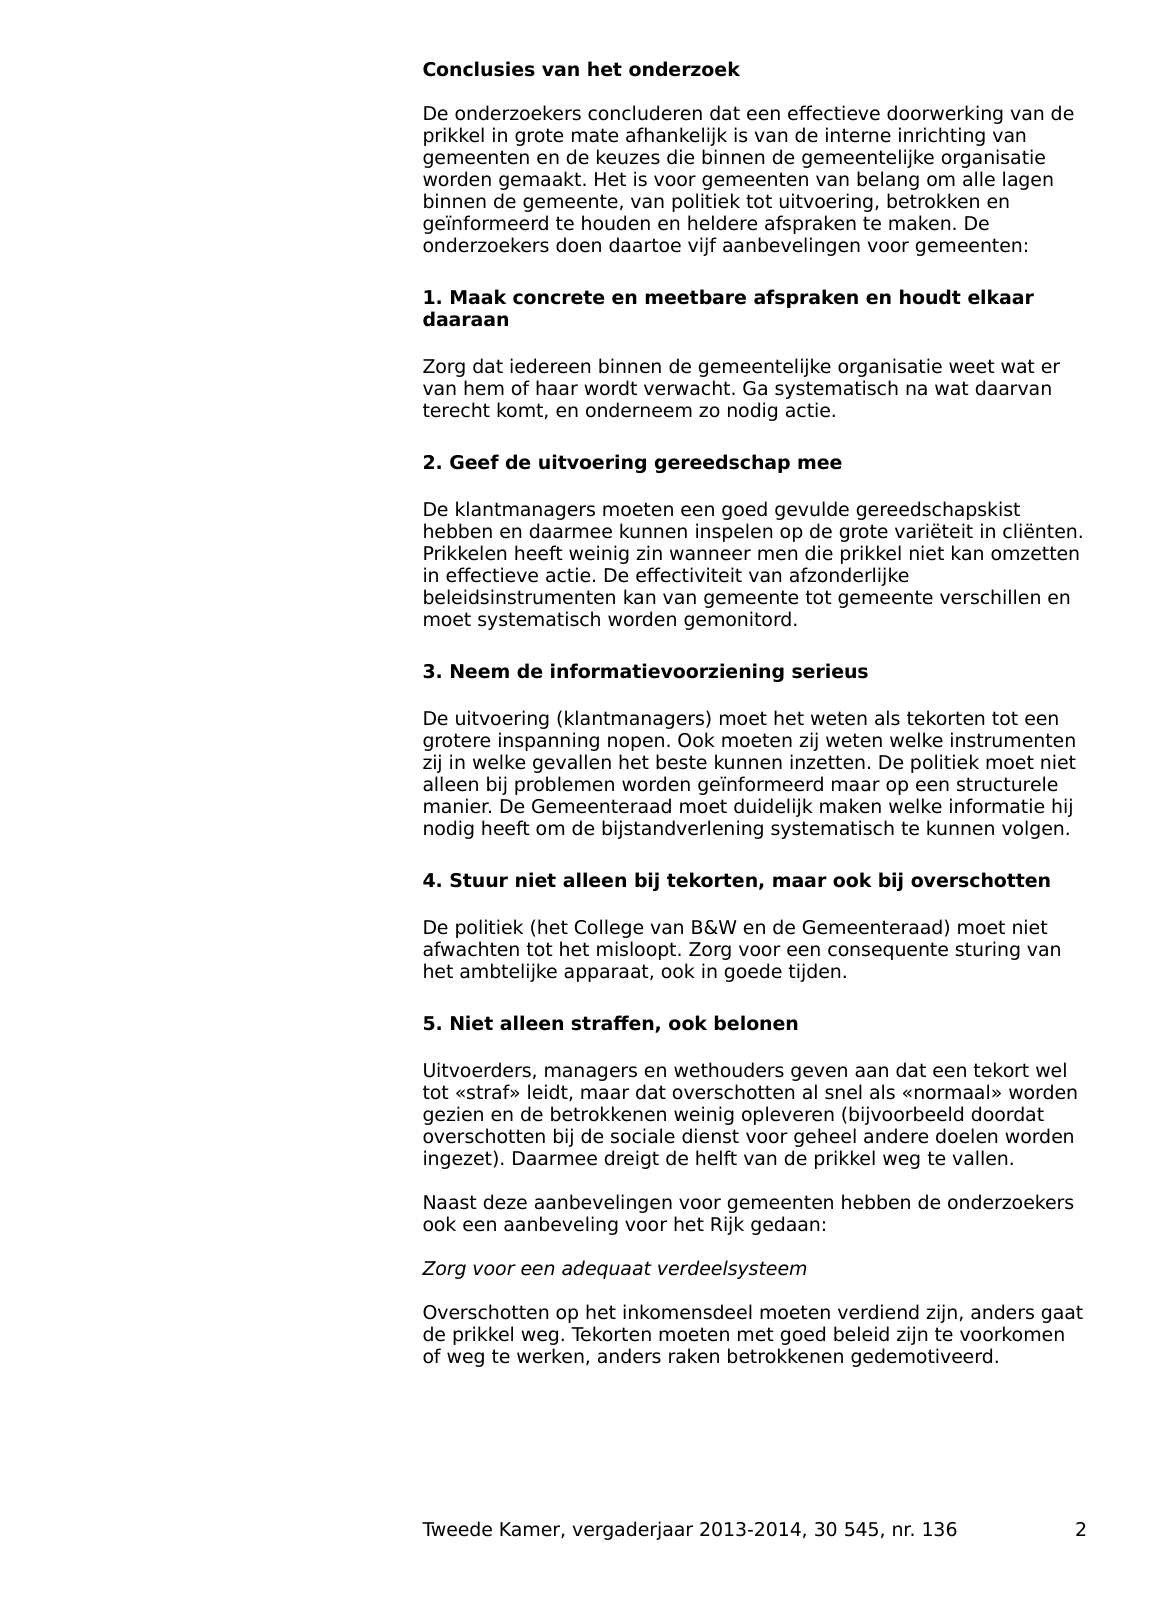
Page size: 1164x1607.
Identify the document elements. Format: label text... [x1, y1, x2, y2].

subtitle 4. Stuur niet alleen bij tekorten, maar ook bij overschotten [422, 870, 1087, 892]
subtitle Zorg voor een adequaat verdeelsysteem [422, 1258, 1087, 1280]
subtitle Conclusies van het onderzoek [422, 59, 1087, 81]
text Overschotten op het inkomensdeel moeten verdiend zijn, anders gaat de prikkel weg. Tekorten moeten met goed beleid zijn te voorkomen of weg te werken, anders raken betrokkenen gedemotiveerd. [422, 1302, 1087, 1368]
text De politiek (het College van B&W en de Gemeenteraad) moet niet afwachten tot het misloopt. Zorg voor een consequente sturing van het ambtelijke apparaat, ook in goede tijden. [422, 917, 1087, 983]
text Uitvoerders, managers en wethouders geven aan dat een tekort wel tot «straf» leidt, maar dat overschotten al snel als «normaal» worden gezien en de betrokkenen weinig opleveren (bijvoorbeeld doordat overschotten bij de sociale dienst voor geheel andere doelen worden ingezet). Daarmee dreigt de helft van de prikkel weg te vallen. [422, 1059, 1087, 1169]
subtitle 5. Niet alleen straffen, ook belonen [422, 1013, 1087, 1034]
text De klantmanagers moeten een goed gevulde gereedschapskist hebben en daarmee kunnen inspelen op de grote variëteit in cliënten. Prikkelen heeft weinig zin wanneer men die prikkel niet kan omzetten in effectieve actie. De effectiviteit van afzonderlijke beleidsinstrumenten kan van gemeente tot gemeente verschillen en moet systematisch worden gemonitord. [422, 499, 1087, 631]
text De uitvoering (klantmanagers) moet het weten als tekorten tot een grotere inspanning nopen. Ook moeten zij weten welke instrumenten zij in welke gevallen het beste kunnen inzetten. De politiek moet niet alleen bij problemen worden geïnformeerd maar op een structurele manier. De Gemeenteraad moet duidelijk maken welke informatie hij nodig heeft om de bijstandverlening systematisch te kunnen volgen. [422, 708, 1087, 840]
text Zorg dat iedereen binnen de gemeentelijke organisatie weet wat er van hem of haar wordt verwacht. Ga systematisch na wat daarvan terecht komt, en onderneem zo nodig actie. [422, 356, 1087, 422]
subtitle 2. Geef de uitvoering gereedschap mee [422, 452, 1087, 474]
text De onderzoekers concluderen dat een effectieve doorwerking van de prikkel in grote mate afhankelijk is van de interne inrichting van gemeenten en de keuzes die binnen de gemeentelijke organisatie worden gemaakt. Het is voor gemeenten van belang om alle lagen binnen de gemeente, van politiek tot uitvoering, betrokken en geïnformeerd te houden en heldere afspraken te maken. De onderzoekers doen daartoe vijf aanbevelingen voor gemeenten: [422, 103, 1087, 257]
text Naast deze aanbevelingen voor gemeenten hebben de onderzoekers ook een aanbeveling voor het Rijk gedaan: [422, 1192, 1087, 1236]
subtitle 3. Neem de informatievoorziening serieus [422, 661, 1087, 683]
subtitle 1. Maak concrete en meetbare afspraken en houdt elkaar daaraan [422, 287, 1087, 331]
